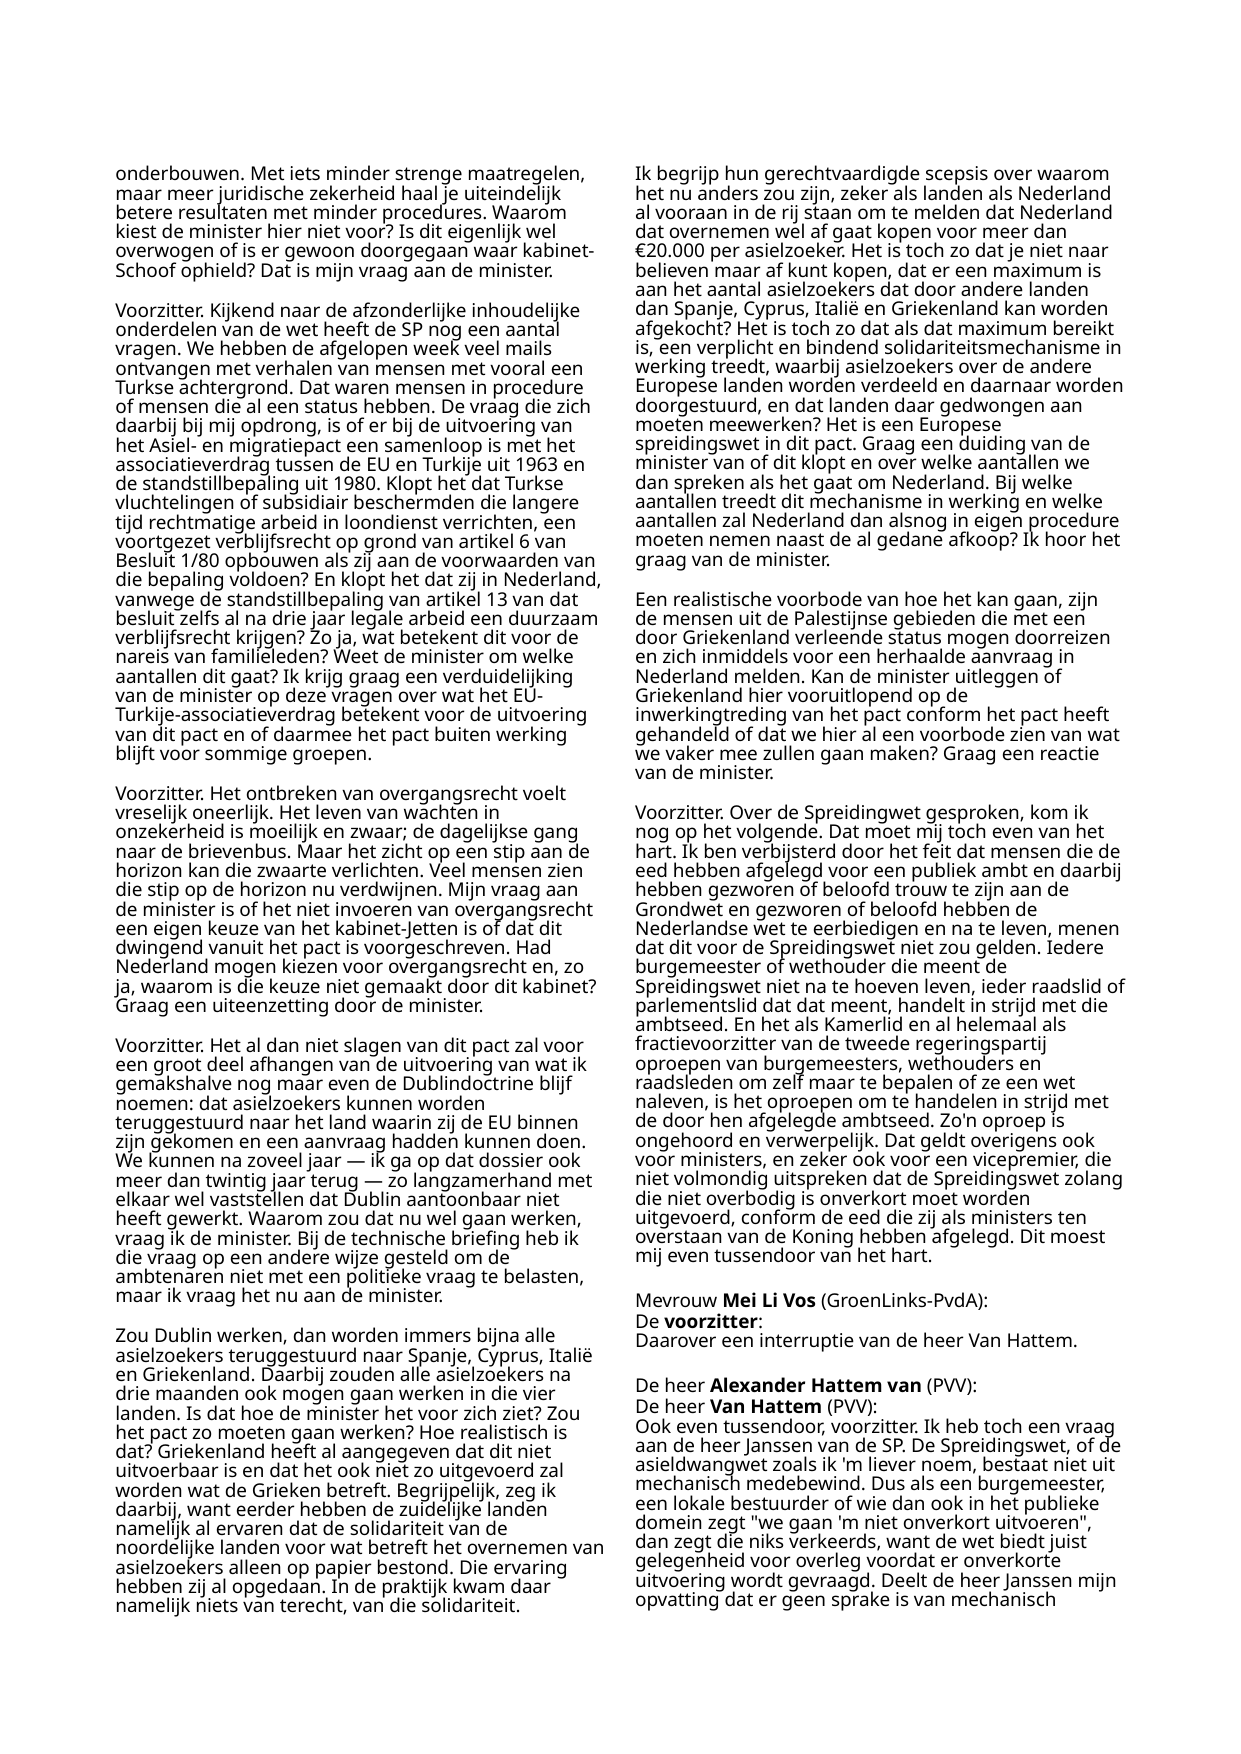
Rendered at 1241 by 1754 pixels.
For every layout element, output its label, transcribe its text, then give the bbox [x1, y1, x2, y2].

text Voorzitter. Over de Spreidingwet gesproken, kom ik nog op het volgende. Dat moet mij toch even van het hart. Ik ben verbijsterd door het feit dat mensen die de eed hebben afgelegd voor een publiek ambt en daarbij hebben gezworen of beloofd trouw te zijn aan de Grondwet en gezworen of beloofd hebben de Nederlandse wet te eerbiedigen en na te leven, menen dat dit voor de Spreidingswet niet zou gelden. Iedere burgemeester of wethouder die meent de Spreidingswet niet na te hoeven leven, ieder raadslid of parlementslid dat dat meent, handelt in strijd met die ambtseed. En het als Kamerlid en al helemaal als fractievoorzitter van de tweede regeringspartij oproepen van burgemeesters, wethouders en raadsleden om zelf maar te bepalen of ze een wet naleven, is het oproepen om te handelen in strijd met de door hen afgelegde ambtseed. Zo'n oproep is ongehoord en verwerpelijk. Dat geldt overigens ook voor ministers, en zeker ook voor een vicepremier, die niet volmondig uitspreken dat de Spreidingswet zolang die niet overbodig is onverkort moet worden uitgevoerd, conform de eed die zij als ministers ten overstaan van de Koning hebben afgelegd. Dit moest mij even tussendoor van het hart. [635, 804, 1125, 1267]
text onderbouwen. Met iets minder strenge maatregelen, maar meer juridische zekerheid haal je uiteindelijk betere resultaten met minder procedures. Waarom kiest de minister hier niet voor? Is dit eigenlijk wel overwogen of is er gewoon doorgegaan waar kabinet-Schoof ophield? Dat is mijn vraag aan de minister. [115, 165, 605, 281]
text Voorzitter. Het ontbreken van overgangsrecht voelt vreselijk oneerlijk. Het leven van wachten in onzekerheid is moeilijk en zwaar; de dagelijkse gang naar de brievenbus. Maar het zicht op een stip aan de horizon kan die zwaarte verlichten. Veel mensen zien die stip op de horizon nu verdwijnen. Mijn vraag aan de minister is of het niet invoeren van overgangsrecht een eigen keuze van het kabinet-Jetten is of dat dit dwingend vanuit het pact is voorgeschreven. Had Nederland mogen kiezen voor overgangsrecht en, zo ja, waarom is die keuze niet gemaakt door dit kabinet? Graag een uiteenzetting door de minister. [115, 785, 605, 1016]
text Mevrouw Mei Li Vos (GroenLinks-PvdA): [635, 1287, 1125, 1313]
text De voorzitter: [635, 1313, 1125, 1332]
text Ook even tussendoor, voorzitter. Ik heb toch een vraag aan de heer Janssen van de SP. De Spreidingswet, of de asieldwangwet zoals ik 'm liever noem, bestaat niet uit mechanisch medebewind. Dus als een burgemeester, een lokale bestuurder of wie dan ook in het publieke domein zegt "we gaan 'm niet onverkort uitvoeren", dan zegt die niks verkeerds, want de wet biedt juist gelegenheid voor overleg voordat er onverkorte uitvoering wordt gevraagd. Deelt de heer Janssen mijn opvatting dat er geen sprake is van mechanisch [635, 1418, 1125, 1610]
text De heer Van Hattem (PVV): [635, 1398, 1125, 1418]
text Een realistische voorbode van hoe het kan gaan, zijn de mensen uit de Palestijnse gebieden die met een door Griekenland verleende status mogen doorreizen en zich inmiddels voor een herhaalde aanvraag in Nederland melden. Kan de minister uitleggen of Griekenland hier vooruitlopend op de inwerkingtreding van het pact conform het pact heeft gehandeld of dat we hier al een voorbode zien van wat we vaker mee zullen gaan maken? Graag een reactie van de minister. [635, 591, 1125, 783]
text Zou Dublin werken, dan worden immers bijna alle asielzoekers teruggestuurd naar Spanje, Cyprus, Italië en Griekenland. Daarbij zouden alle asielzoekers na drie maanden ook mogen gaan werken in die vier landen. Is dat hoe de minister het voor zich ziet? Zou het pact zo moeten gaan werken? Hoe realistisch is dat? Griekenland heeft al aangegeven dat dit niet uitvoerbaar is en dat het ook niet zo uitgevoerd zal worden wat de Grieken betreft. Begrijpelijk, zeg ik daarbij, want eerder hebben de zuidelijke landen namelijk al ervaren dat de solidariteit van de noordelijke landen voor wat betreft het overnemen van asielzoekers alleen op papier bestond. Die ervaring hebben zij al opgedaan. In de praktijk kwam daar namelijk niets van terecht, van die solidariteit. [115, 1327, 605, 1616]
text Daarover een interruptie van de heer Van Hattem. [635, 1332, 1125, 1352]
text Voorzitter. Kijkend naar de afzonderlijke inhoudelijke onderdelen van de wet heeft de SP nog een aantal vragen. We hebben de afgelopen week veel mails ontvangen met verhalen van mensen met vooral een Turkse achtergrond. Dat waren mensen in procedure of mensen die al een status hebben. De vraag die zich daarbij bij mij opdrong, is of er bij de uitvoering van het Asiel- en migratiepact een samenloop is met het associatieverdrag tussen de EU en Turkije uit 1963 en de standstillbepaling uit 1980. Klopt het dat Turkse vluchtelingen of subsidiair beschermden die langere tijd rechtmatige arbeid in loondienst verrichten, een voortgezet verblijfsrecht op grond van artikel 6 van Besluit 1/80 opbouwen als zij aan de voorwaarden van die bepaling voldoen? En klopt het dat zij in Nederland, vanwege de standstillbepaling van artikel 13 van dat besluit zelfs al na drie jaar legale arbeid een duurzaam verblijfsrecht krijgen? Zo ja, wat betekent dit voor de nareis van familieleden? Weet de minister om welke aantallen dit gaat? Ik krijg graag een verduidelijking van de minister op deze vragen over wat het EU-Turkije-associatieverdrag betekent voor de uitvoering van dit pact en of daarmee het pact buiten werking blijft voor sommige groepen. [115, 302, 605, 764]
text Voorzitter. Het al dan niet slagen van dit pact zal voor een groot deel afhangen van de uitvoering van wat ik gemakshalve nog maar even de Dublindoctrine blijf noemen: dat asielzoekers kunnen worden teruggestuurd naar het land waarin zij de EU binnen zijn gekomen en een aanvraag hadden kunnen doen. We kunnen na zoveel jaar — ik ga op dat dossier ook meer dan twintig jaar terug — zo langzamerhand met elkaar wel vaststellen dat Dublin aantoonbaar niet heeft gewerkt. Waarom zou dat nu wel gaan werken, vraag ik de minister. Bij de technische briefing heb ik die vraag op een andere wijze gesteld om de ambtenaren niet met een politieke vraag te belasten, maar ik vraag het nu aan de minister. [115, 1037, 605, 1307]
text De heer Alexander Hattem van (PVV): [635, 1373, 1125, 1398]
text Ik begrijp hun gerechtvaardigde scepsis over waarom het nu anders zou zijn, zeker als landen als Nederland al vooraan in de rij staan om te melden dat Nederland dat overnemen wel af gaat kopen voor meer dan €20.000 per asielzoeker. Het is toch zo dat je niet naar believen maar af kunt kopen, dat er een maximum is aan het aantal asielzoekers dat door andere landen dan Spanje, Cyprus, Italië en Griekenland kan worden afgekocht? Het is toch zo dat als dat maximum bereikt is, een verplicht en bindend solidariteitsmechanisme in werking treedt, waarbij asielzoekers over de andere Europese landen worden verdeeld en daarnaar worden doorgestuurd, en dat landen daar gedwongen aan moeten meewerken? Het is een Europese spreidingswet in dit pact. Graag een duiding van de minister van of dit klopt en over welke aantallen we dan spreken als het gaat om Nederland. Bij welke aantallen treedt dit mechanisme in werking en welke aantallen zal Nederland dan alsnog in eigen procedure moeten nemen naast de al gedane afkoop? Ik hoor het graag van de minister. [635, 165, 1125, 570]
